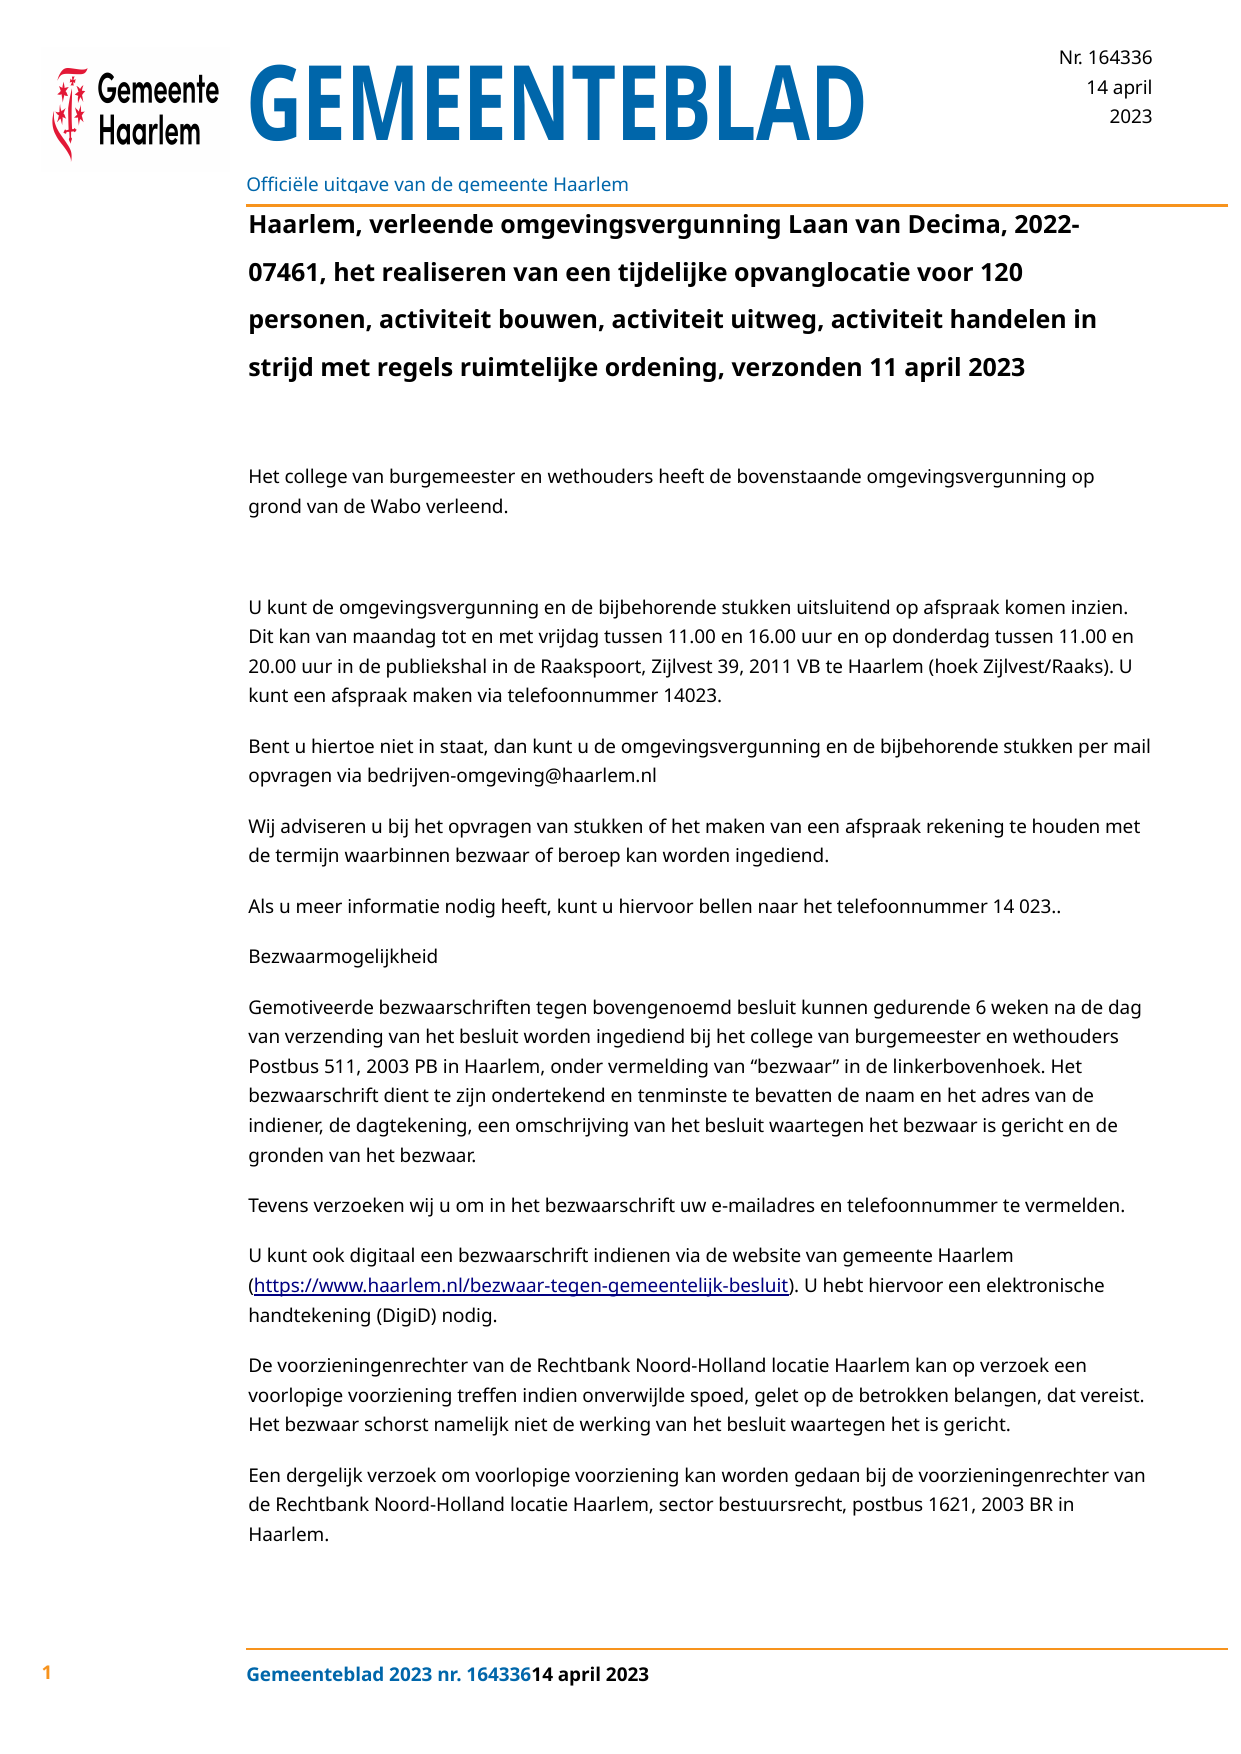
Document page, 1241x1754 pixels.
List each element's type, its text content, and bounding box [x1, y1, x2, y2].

text Het college van burgemeester en wethouders heeft de bovenstaande omgevingsvergunning op grond van de Wabo verleend. [248, 463, 1152, 519]
picture [41, 47, 231, 172]
text Bezwaarmogelijkheid [248, 943, 1152, 969]
text Gemotiveerde bezwaarschriften tegen bovengenoemd besluit kunnen gedurende 6 weken na de dag van verzending van het besluit worden ingediend bij het college van burgemeester en wethouders Postbus 511, 2003 PB in Haarlem, onder vermelding van “bezwaar” in de linkerbovenhoek. Het bezwaarschrift dient te zijn ondertekend en tenminste te bevatten de naam en het adres van de indiener, de dagtekening, een omschrijving van het besluit waartegen het bezwaar is gericht en de gronden van het bezwaar. [248, 994, 1152, 1168]
text Als u meer informatie nodig heeft, kunt u hiervoor bellen naar het telefoonnummer 14 023.. [248, 893, 1152, 919]
text Tevens verzoeken wij u om in het bezwaarschrift uw e-mailadres en telefoonnummer te vermelden. [248, 1192, 1152, 1218]
text Wij adviseren u bij het opvragen van stukken of het maken van een afspraak rekening te houden met de termijn waarbinnen bezwaar of beroep kan worden ingediend. [248, 813, 1152, 868]
text U kunt ook digitaal een bezwaarschrift indienen via de website van gemeente Haarlem (https://www.haarlem.nl/bezwaar-tegen-gemeentelijk-besluit). U hebt hiervoor een elektronische handtekening (DigiD) nodig. [248, 1243, 1152, 1328]
text U kunt de omgevingsvergunning en de bijbehorende stukken uitsluitend op afspraak komen inzien. Dit kan van maandag tot en met vrijdag tussen 11.00 en 16.00 uur en op donderdag tussen 11.00 en 20.00 uur in de publiekshal in de Raakspoort, Zijlvest 39, 2011 VB te Haarlem (hoek Zijlvest/Raaks). U kunt een afspraak maken via telefoonnummer 14023. [248, 594, 1152, 708]
text Bent u hiertoe niet in staat, dan kunt u de omgevingsvergunning en de bijbehorende stukken per mail opvragen via bedrijven-omgeving@haarlem.nl [248, 733, 1152, 788]
text Een dergelijk verzoek om voorlopige voorziening kan worden gedaan bij de voorzieningenrechter van de Rechtbank Noord-Holland locatie Haarlem, sector bestuursrecht, postbus 1621, 2003 BR in Haarlem. [248, 1462, 1152, 1547]
text De voorzieningenrechter van de Rechtbank Noord-Holland locatie Haarlem kan op verzoek een voorlopige voorziening treffen indien onverwijlde spoed, gelet op de betrokken belangen, dat vereist. Het bezwaar schorst namelijk niet de werking van het besluit waartegen het is gericht. [248, 1352, 1152, 1437]
text Haarlem, verleende omgevingsvergunning Laan van Decima, 2022-07461, het realiseren van een tijdelijke opvanglocatie voor 120 personen, activiteit bouwen, activiteit uitweg, activiteit handelen in strijd met regels ruimtelijke ordening, verzonden 11 april 2023 [248, 207, 1152, 384]
